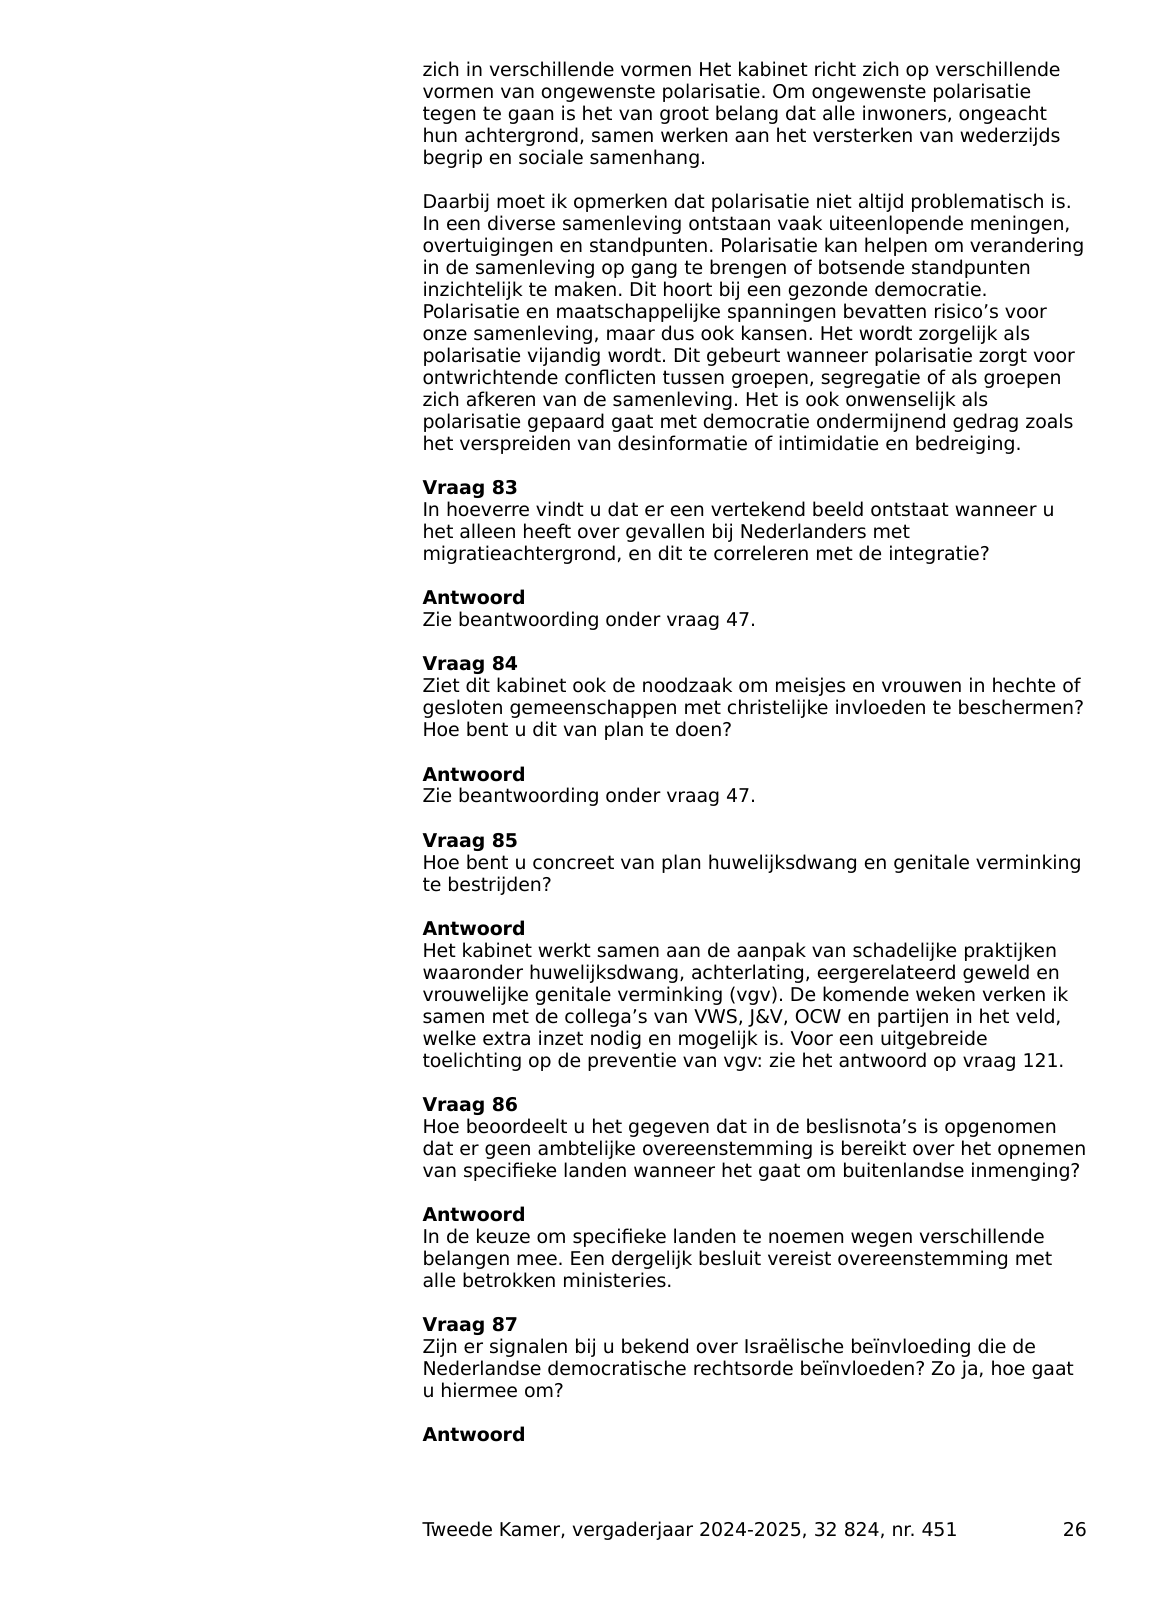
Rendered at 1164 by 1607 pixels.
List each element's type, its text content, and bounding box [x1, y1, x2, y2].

text Het kabinet werkt samen aan de aanpak van schadelijke praktijken waaronder huwelijksdwang, achterlating, eergerelateerd geweld en vrouwelijke genitale verminking (vgv). De komende weken verken ik samen met de collega’s van VWS, J&V, OCW en partijen in het veld, welke extra inzet nodig en mogelijk is. Voor een uitgebreide toelichting op de preventie van vgv: zie het antwoord op vraag 121. [422, 940, 1087, 1072]
text Hoe beoordeelt u het gegeven dat in de beslisnota’s is opgenomen dat er geen ambtelijke overeenstemming is bereikt over het opnemen van specifieke landen wanneer het gaat om buitenlandse inmenging? [422, 1116, 1087, 1182]
text Hoe bent u concreet van plan huwelijksdwang en genitale verminking te bestrijden? [422, 852, 1087, 896]
text Zijn er signalen bij u bekend over Israëlische beïnvloeding die de Nederlandse democratische rechtsorde beïnvloeden? Zo ja, hoe gaat u hiermee om? [422, 1336, 1087, 1402]
text In de keuze om specifieke landen te noemen wegen verschillende belangen mee. Een dergelijk besluit vereist overeenstemming met alle betrokken ministeries. [422, 1226, 1087, 1292]
text Vraag 84 [422, 653, 1087, 675]
text zich in verschillende vormen Het kabinet richt zich op verschillende vormen van ongewenste polarisatie. Om ongewenste polarisatie tegen te gaan is het van groot belang dat alle inwoners, ongeacht hun achtergrond, samen werken aan het versterken van wederzijds begrip en sociale samenhang. [422, 59, 1087, 169]
text Antwoord [422, 1424, 1087, 1446]
text Antwoord [422, 587, 1087, 609]
text Antwoord [422, 918, 1087, 940]
text Antwoord [422, 763, 1087, 785]
text Vraag 83 [422, 477, 1087, 499]
text Zie beantwoording onder vraag 47. [422, 609, 1087, 631]
text Antwoord [422, 1204, 1087, 1226]
text Ziet dit kabinet ook de noodzaak om meisjes en vrouwen in hechte of gesloten gemeenschappen met christelijke invloeden te beschermen? Hoe bent u dit van plan te doen? [422, 675, 1087, 741]
text Daarbij moet ik opmerken dat polarisatie niet altijd problematisch is. In een diverse samenleving ontstaan vaak uiteenlopende meningen, overtuigingen en standpunten. Polarisatie kan helpen om verandering in de samenleving op gang te brengen of botsende standpunten inzichtelijk te maken. Dit hoort bij een gezonde democratie. Polarisatie en maatschappelijke spanningen bevatten risico’s voor onze samenleving, maar dus ook kansen. Het wordt zorgelijk als polarisatie vijandig wordt. Dit gebeurt wanneer polarisatie zorgt voor ontwrichtende conflicten tussen groepen, segregatie of als groepen zich afkeren van de samenleving. Het is ook onwenselijk als polarisatie gepaard gaat met democratie ondermijnend gedrag zoals het verspreiden van desinformatie of intimidatie en bedreiging. [422, 191, 1087, 455]
text Vraag 87 [422, 1314, 1087, 1336]
text Vraag 85 [422, 829, 1087, 852]
text Vraag 86 [422, 1094, 1087, 1116]
text Zie beantwoording onder vraag 47. [422, 785, 1087, 807]
text In hoeverre vindt u dat er een vertekend beeld ontstaat wanneer u het alleen heeft over gevallen bij Nederlanders met migratieachtergrond, en dit te correleren met de integratie? [422, 499, 1087, 565]
